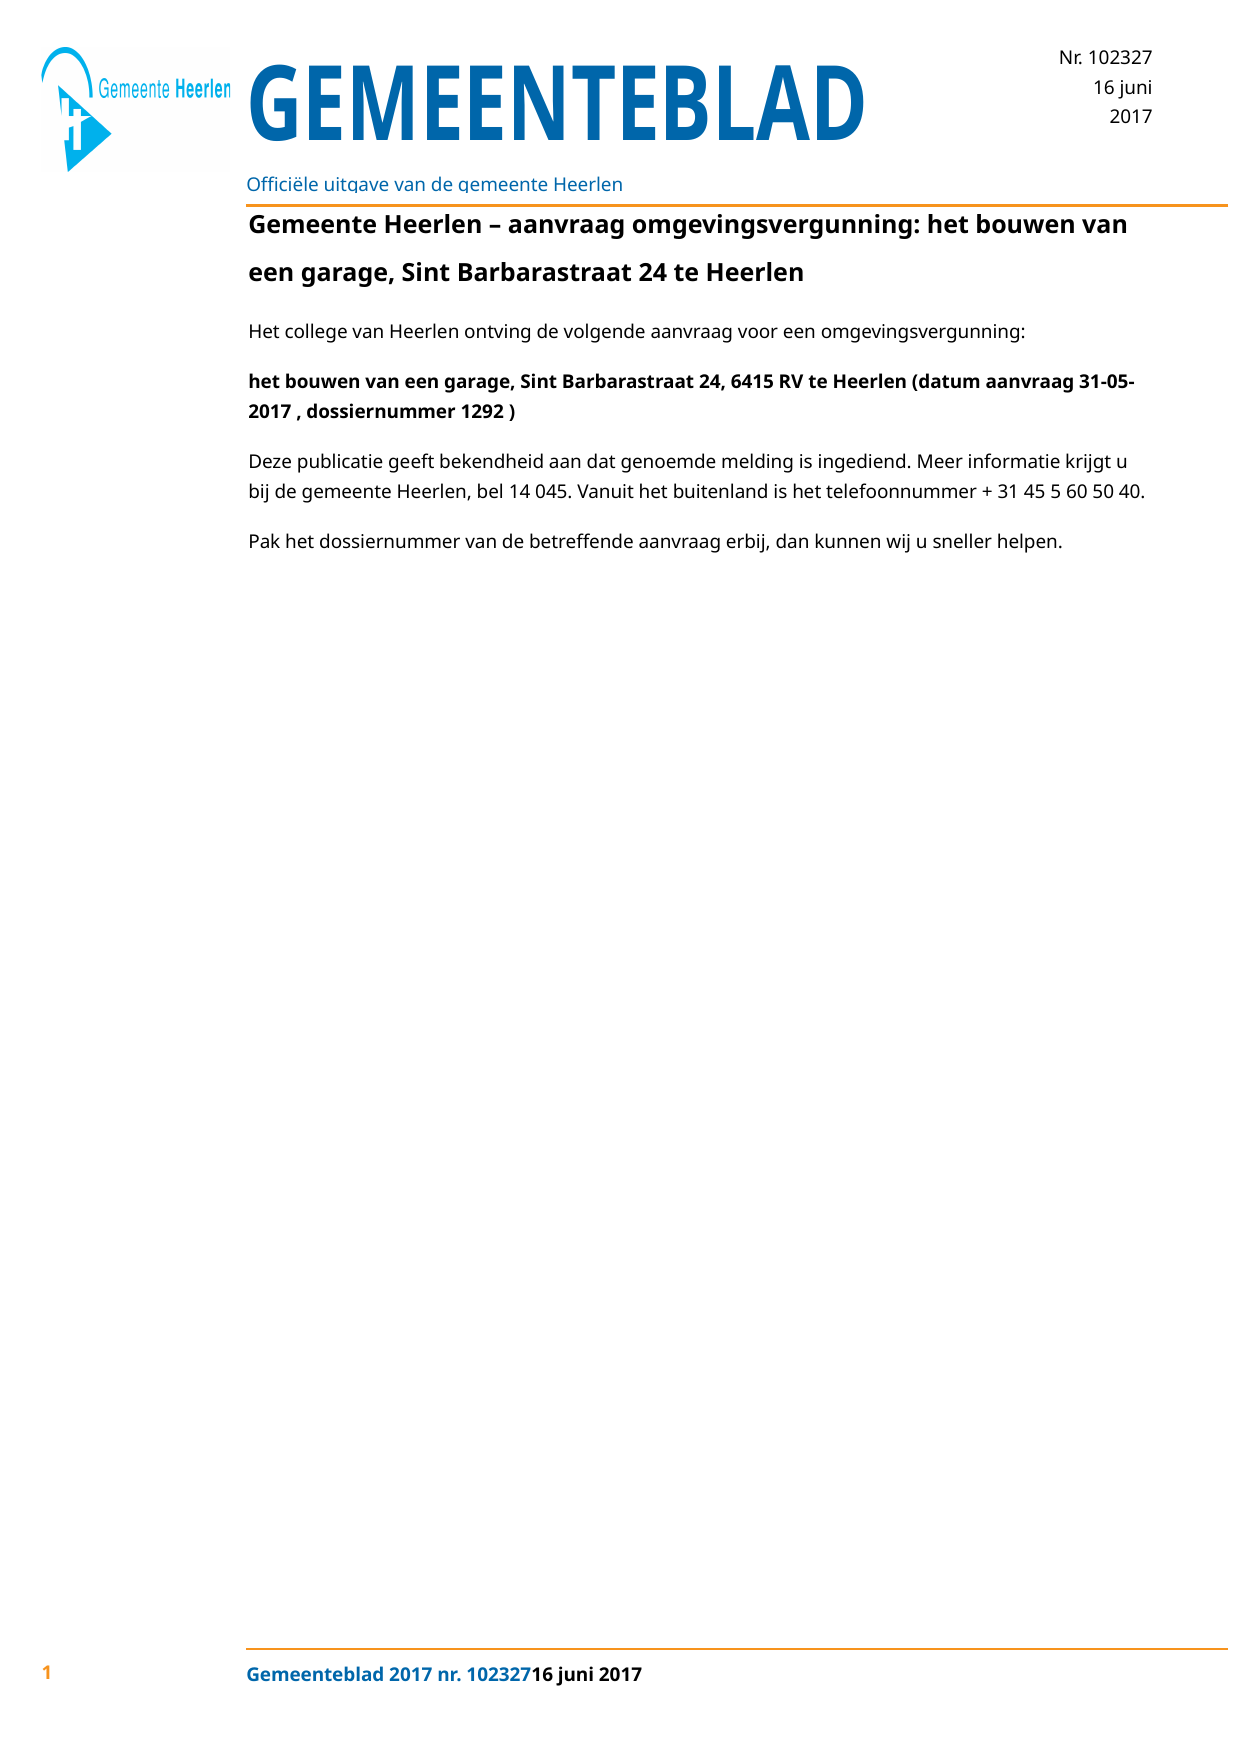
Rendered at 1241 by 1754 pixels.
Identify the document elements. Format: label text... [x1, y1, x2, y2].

picture [41, 47, 231, 172]
text Gemeente Heerlen – aanvraag omgevingsvergunning: het bouwen van een garage, Sint Barbarastraat 24 te Heerlen [248, 207, 1152, 288]
picture [41, 47, 58, 70]
text Deze publicatie geeft bekendheid aan dat genoemde melding is ingediend. Meer informatie krijgt u bij de gemeente Heerlen, bel 14 045. Vanuit het buitenland is het telefoonnummer + 31 45 5 60 50 40. [248, 448, 1152, 504]
text Het college van Heerlen ontving de volgende aanvraag voor een omgevingsvergunning: [248, 318, 1152, 344]
text het bouwen van een garage, Sint Barbarastraat 24, 6415 RV te Heerlen (datum aanvraag 31-05-2017 , dossiernummer 1292 ) [248, 368, 1152, 424]
text Pak het dossiernummer van de betreffende aanvraag erbij, dan kunnen wij u sneller helpen. [248, 528, 1152, 554]
